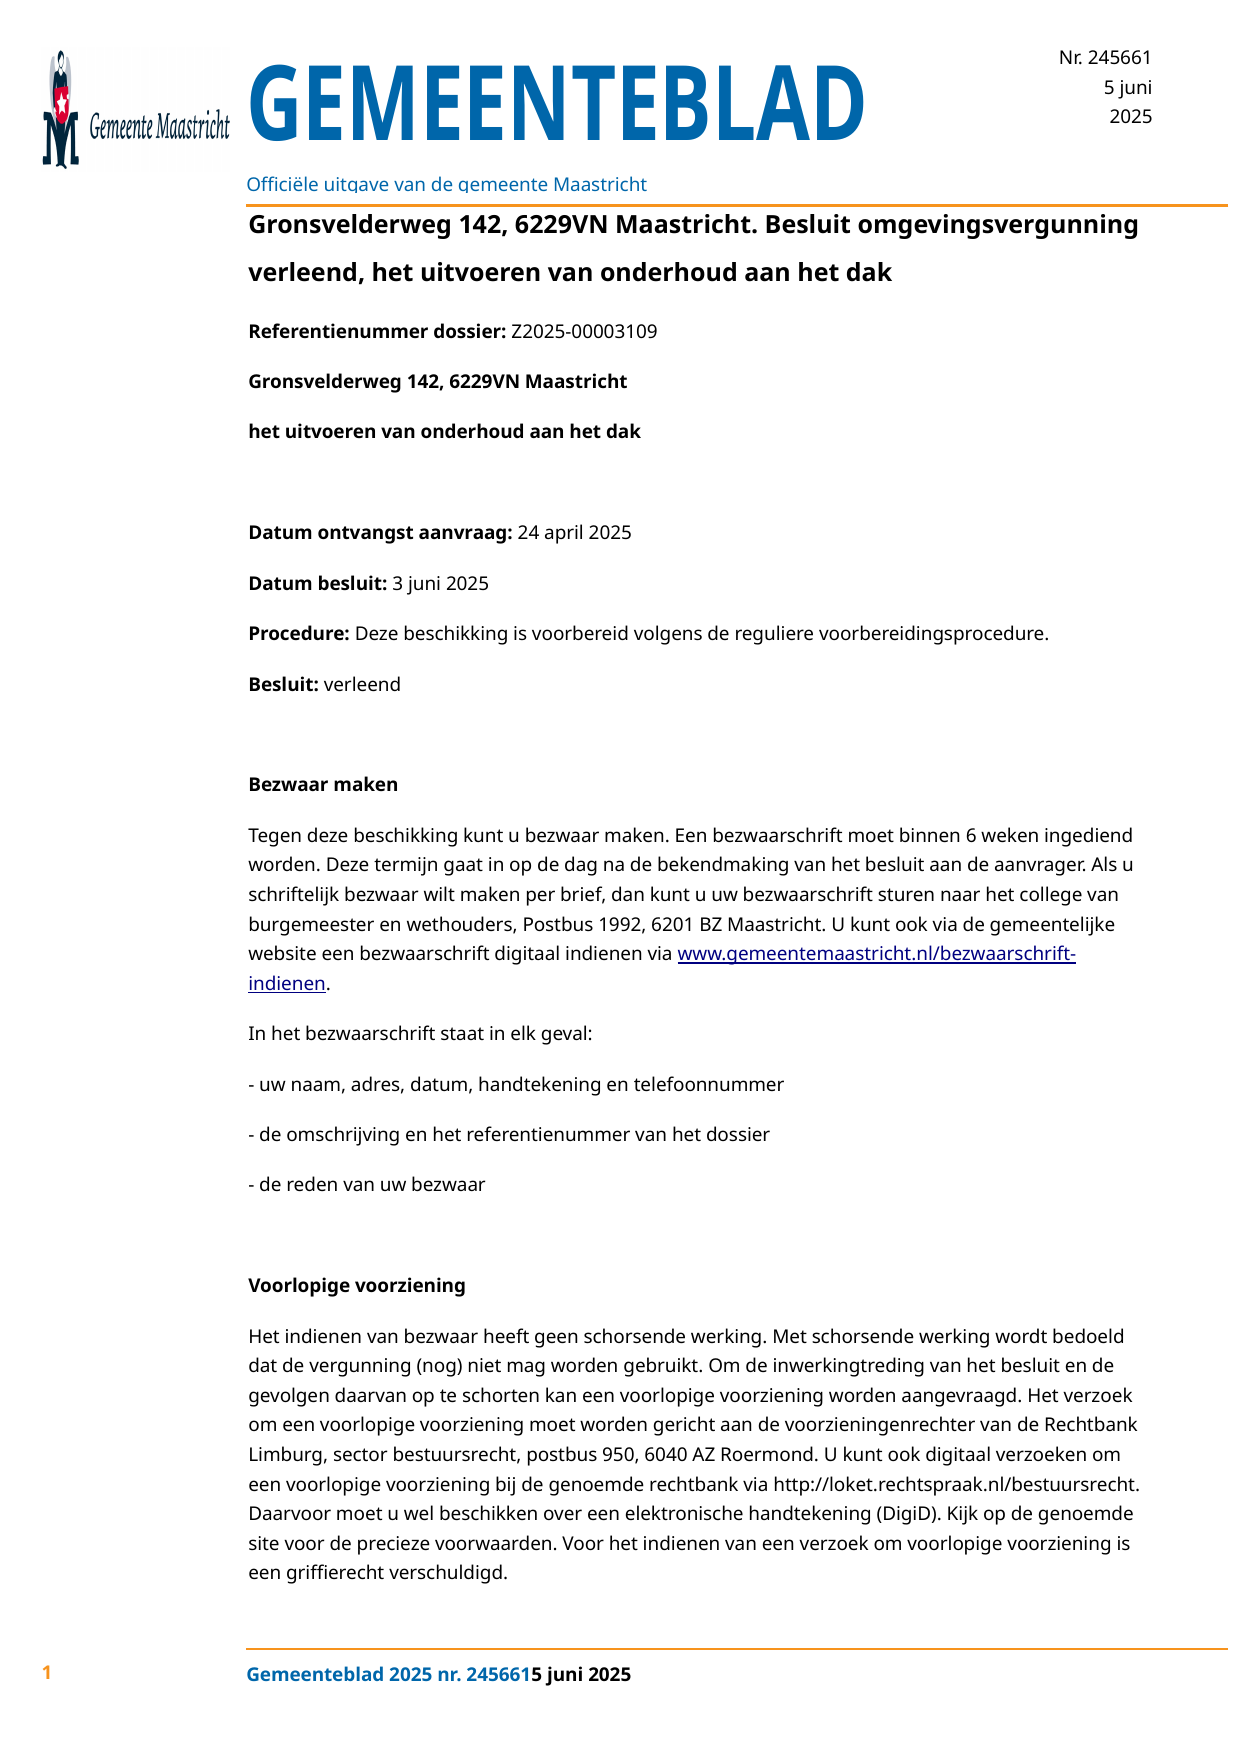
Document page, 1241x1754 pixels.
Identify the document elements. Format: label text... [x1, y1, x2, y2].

text Het indienen van bezwaar heeft geen schorsende werking. Met schorsende werking wordt bedoeld dat de vergunning (nog) niet mag worden gebruikt. Om de inwerkingtreding van het besluit en de gevolgen daarvan op te schorten kan een voorlopige voorziening worden aangevraagd. Het verzoek om een voorlopige voorziening moet worden gericht aan de voorzieningenrechter van de Rechtbank Limburg, sector bestuursrecht, postbus 950, 6040 AZ Roermond. U kunt ook digitaal verzoeken om een voorlopige voorziening bij de genoemde rechtbank via http://loket.rechtspraak.nl/bestuursrecht. Daarvoor moet u wel beschikken over een elektronische handtekening (DigiD). Kijk op de genoemde site voor de precieze voorwaarden. Voor het indienen van een verzoek om voorlopige voorziening is een griffierecht verschuldigd. [248, 1323, 1152, 1585]
text Procedure: Deze beschikking is voorbereid volgens de reguliere voorbereidingsprocedure. [248, 620, 1152, 646]
text Datum ontvangst aanvraag: 24 april 2025 [248, 519, 1152, 545]
text Gronsvelderweg 142, 6229VN Maastricht [248, 368, 1152, 394]
text Bezwaar maken [248, 772, 1152, 797]
text Datum besluit: 3 juni 2025 [248, 570, 1152, 596]
text Gronsvelderweg 142, 6229VN Maastricht. Besluit omgevingsvergunning verleend, het uitvoeren van onderhoud aan het dak [248, 207, 1152, 288]
text Referentienummer dossier: Z2025-00003109 [248, 318, 1152, 344]
text - uw naam, adres, datum, handtekening en telefoonnummer [248, 1071, 1152, 1097]
text Tegen deze beschikking kunt u bezwaar maken. Een bezwaarschrift moet binnen 6 weken ingediend worden. Deze termijn gaat in op de dag na de bekendmaking van het besluit aan de aanvrager. Als u schriftelijk bezwaar wilt maken per brief, dan kunt u uw bezwaarschrift sturen naar het college van burgemeester en wethouders, Postbus 1992, 6201 BZ Maastricht. U kunt ook via de gemeentelijke website een bezwaarschrift digitaal indienen via www.gemeentemaastricht.nl/bezwaarschrift-indienen. [248, 822, 1152, 996]
text - de omschrijving en het referentienummer van het dossier [248, 1121, 1152, 1147]
text het uitvoeren van onderhoud aan het dak [248, 419, 1152, 444]
text - de reden van uw bezwaar [248, 1172, 1152, 1197]
text In het bezwaarschrift staat in elk geval: [248, 1020, 1152, 1046]
text Besluit: verleend [248, 671, 1152, 697]
text Voorlopige voorziening [248, 1272, 1152, 1298]
picture [41, 47, 231, 172]
